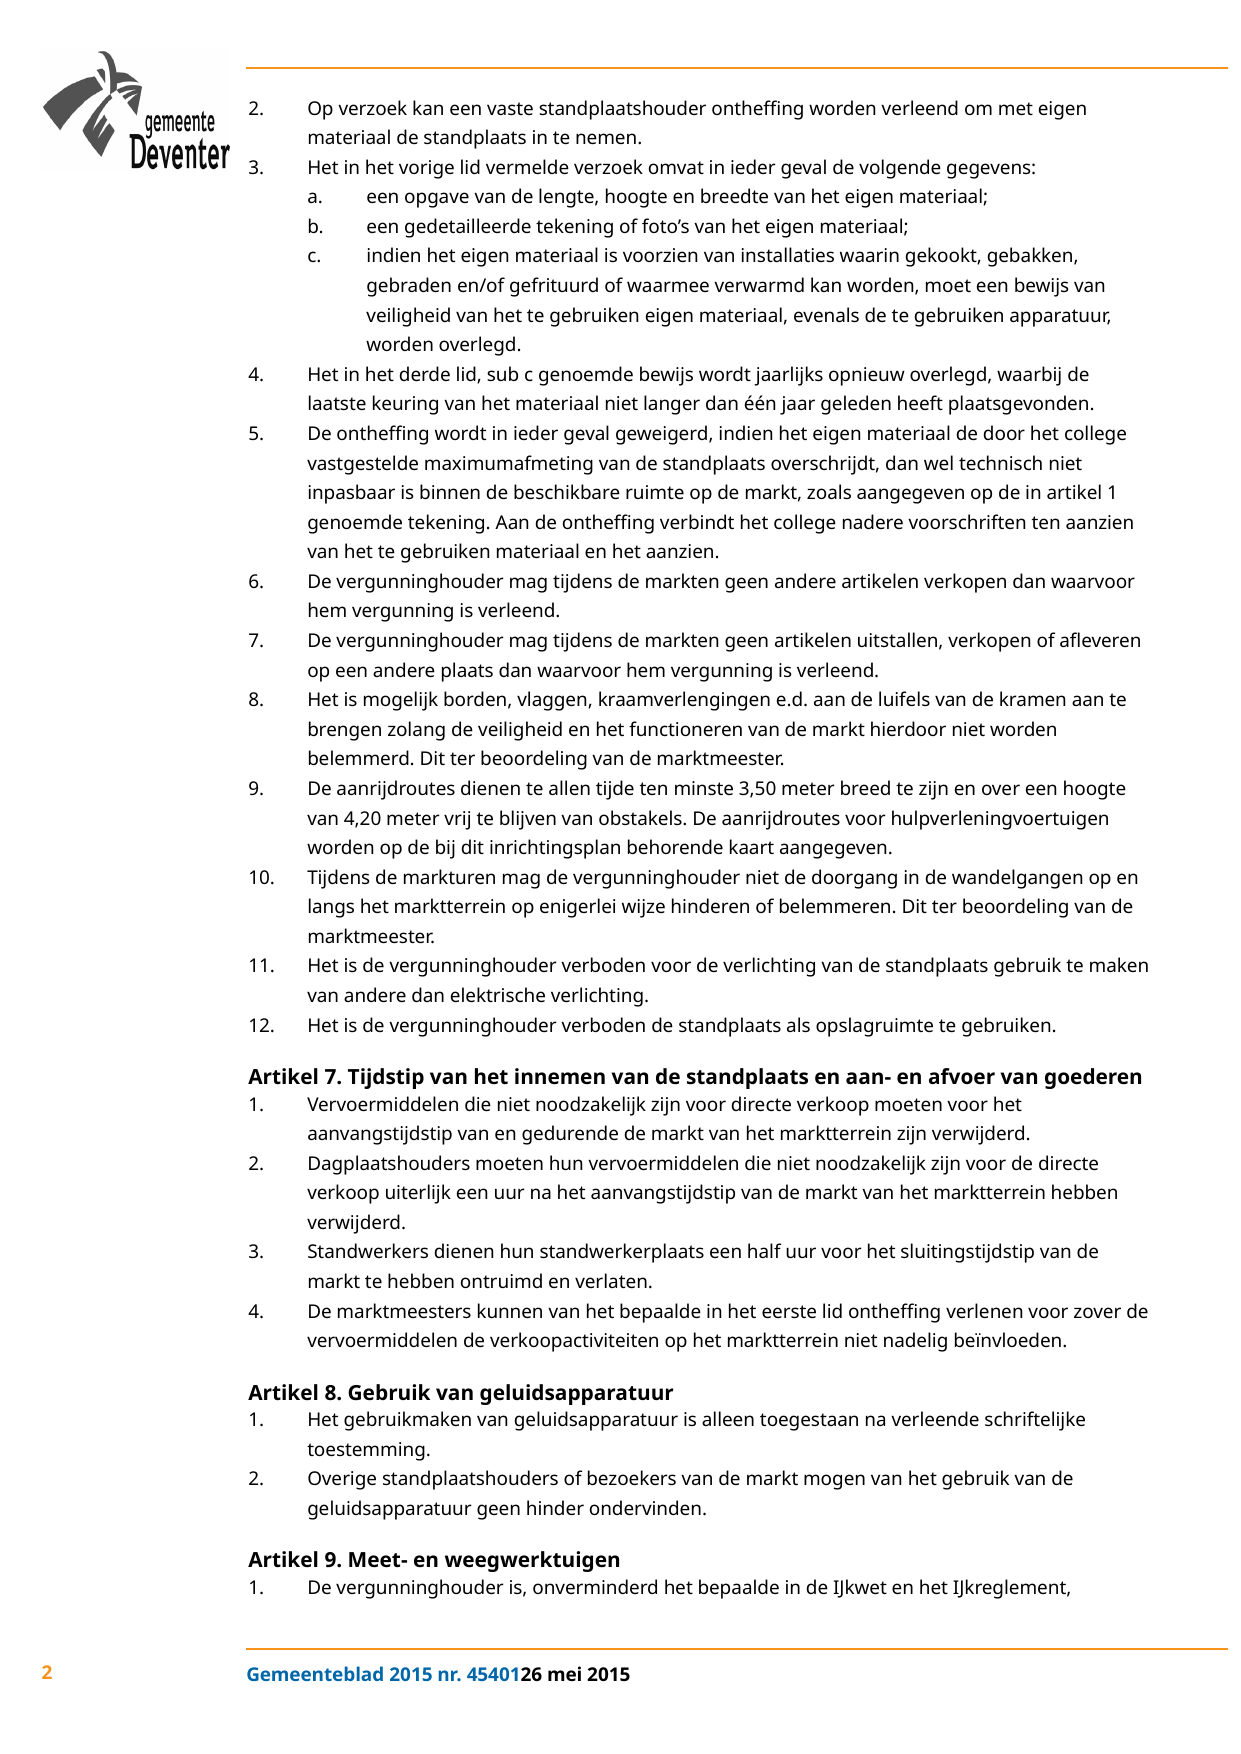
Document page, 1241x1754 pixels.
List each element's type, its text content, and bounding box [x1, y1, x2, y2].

list De ontheffing wordt in ieder geval geweigerd, indien het eigen materiaal de door het college vastgestelde maximumafmeting van de standplaats overschrijdt, dan wel technisch niet inpasbaar is binnen de beschikbare ruimte op de markt, zoals aangegeven op de in artikel 1 genoemde tekening. Aan de ontheffing verbindt het college nadere voorschriften ten aanzien van het te gebruiken materiaal en het aanzien. [248, 420, 1152, 564]
text Artikel 9. Meet- en weegwerktuigen [248, 1545, 1152, 1574]
list Het in het derde lid, sub c genoemde bewijs wordt jaarlijks opnieuw overlegd, waarbij de laatste keuring van het materiaal niet langer dan één jaar geleden heeft plaatsgevonden. [248, 361, 1152, 416]
list indien het eigen materiaal is voorzien van installaties waarin gekookt, gebakken, gebraden en/of gefrituurd of waarmee verwarmd kan worden, moet een bewijs van veiligheid van het te gebruiken eigen materiaal, evenals de te gebruiken apparatuur, worden overlegd. [307, 243, 1152, 357]
text Artikel 8. Gebruik van geluidsapparatuur [248, 1378, 1152, 1406]
list Het gebruikmaken van geluidsapparatuur is alleen toegestaan na verleende schriftelijke toestemming. [248, 1406, 1152, 1462]
text Artikel 7. Tijdstip van het innemen van de standplaats en aan- en afvoer van goederen [248, 1062, 1152, 1091]
list De vergunninghouder mag tijdens de markten geen artikelen uitstallen, verkopen of afleveren op een andere plaats dan waarvoor hem vergunning is verleend. [248, 627, 1152, 683]
list Het in het vorige lid vermelde verzoek omvat in ieder geval de volgende gegevens: [248, 154, 1152, 180]
list Het is de vergunninghouder verboden de standplaats als opslagruimte te gebruiken. [248, 1012, 1152, 1038]
picture [41, 47, 231, 172]
list Het is de vergunninghouder verboden voor de verlichting van de standplaats gebruik te maken van andere dan elektrische verlichting. [248, 953, 1152, 1008]
list De aanrijdroutes dienen te allen tijde ten minste 3,50 meter breed te zijn en over een hoogte van 4,20 meter vrij te blijven van obstakels. De aanrijdroutes voor hulpverleningvoertuigen worden op de bij dit inrichtingsplan behorende kaart aangegeven. [248, 775, 1152, 860]
list De vergunninghouder mag tijdens de markten geen andere artikelen verkopen dan waarvoor hem vergunning is verleend. [248, 568, 1152, 623]
list Dagplaatshouders moeten hun vervoermiddelen die niet noodzakelijk zijn voor de directe verkoop uiterlijk een uur na het aanvangstijdstip van de markt van het marktterrein hebben verwijderd. [248, 1150, 1152, 1235]
list De vergunninghouder is, onverminderd het bepaalde in de IJkwet en het IJkreglement, [248, 1574, 1152, 1599]
list Op verzoek kan een vaste standplaatshouder ontheffing worden verleend om met eigen materiaal de standplaats in te nemen. [248, 95, 1152, 150]
list Tijdens de markturen mag de vergunninghouder niet de doorgang in de wandelgangen op en langs het marktterrein op enigerlei wijze hinderen of belemmeren. Dit ter beoordeling van de marktmeester. [248, 864, 1152, 949]
list Standwerkers dienen hun standwerkerplaats een half uur voor het sluitingstijdstip van de markt te hebben ontruimd en verlaten. [248, 1239, 1152, 1294]
list een opgave van de lengte, hoogte en breedte van het eigen materiaal; [307, 183, 1152, 209]
list Het is mogelijk borden, vlaggen, kraamverlengingen e.d. aan de luifels van de kramen aan te brengen zolang de veiligheid en het functioneren van de markt hierdoor niet worden belemmerd. Dit ter beoordeling van de marktmeester. [248, 686, 1152, 771]
list Overige standplaatshouders of bezoekers van de markt mogen van het gebruik van de geluidsapparatuur geen hinder ondervinden. [248, 1465, 1152, 1521]
list Vervoermiddelen die niet noodzakelijk zijn voor directe verkoop moeten voor het aanvangstijdstip van en gedurende de markt van het marktterrein zijn verwijderd. [248, 1091, 1152, 1146]
list De marktmeesters kunnen van het bepaalde in het eerste lid ontheffing verlenen voor zover de vervoermiddelen de verkoopactiviteiten op het marktterrein niet nadelig beïnvloeden. [248, 1298, 1152, 1353]
list een gedetailleerde tekening of foto’s van het eigen materiaal; [307, 213, 1152, 239]
